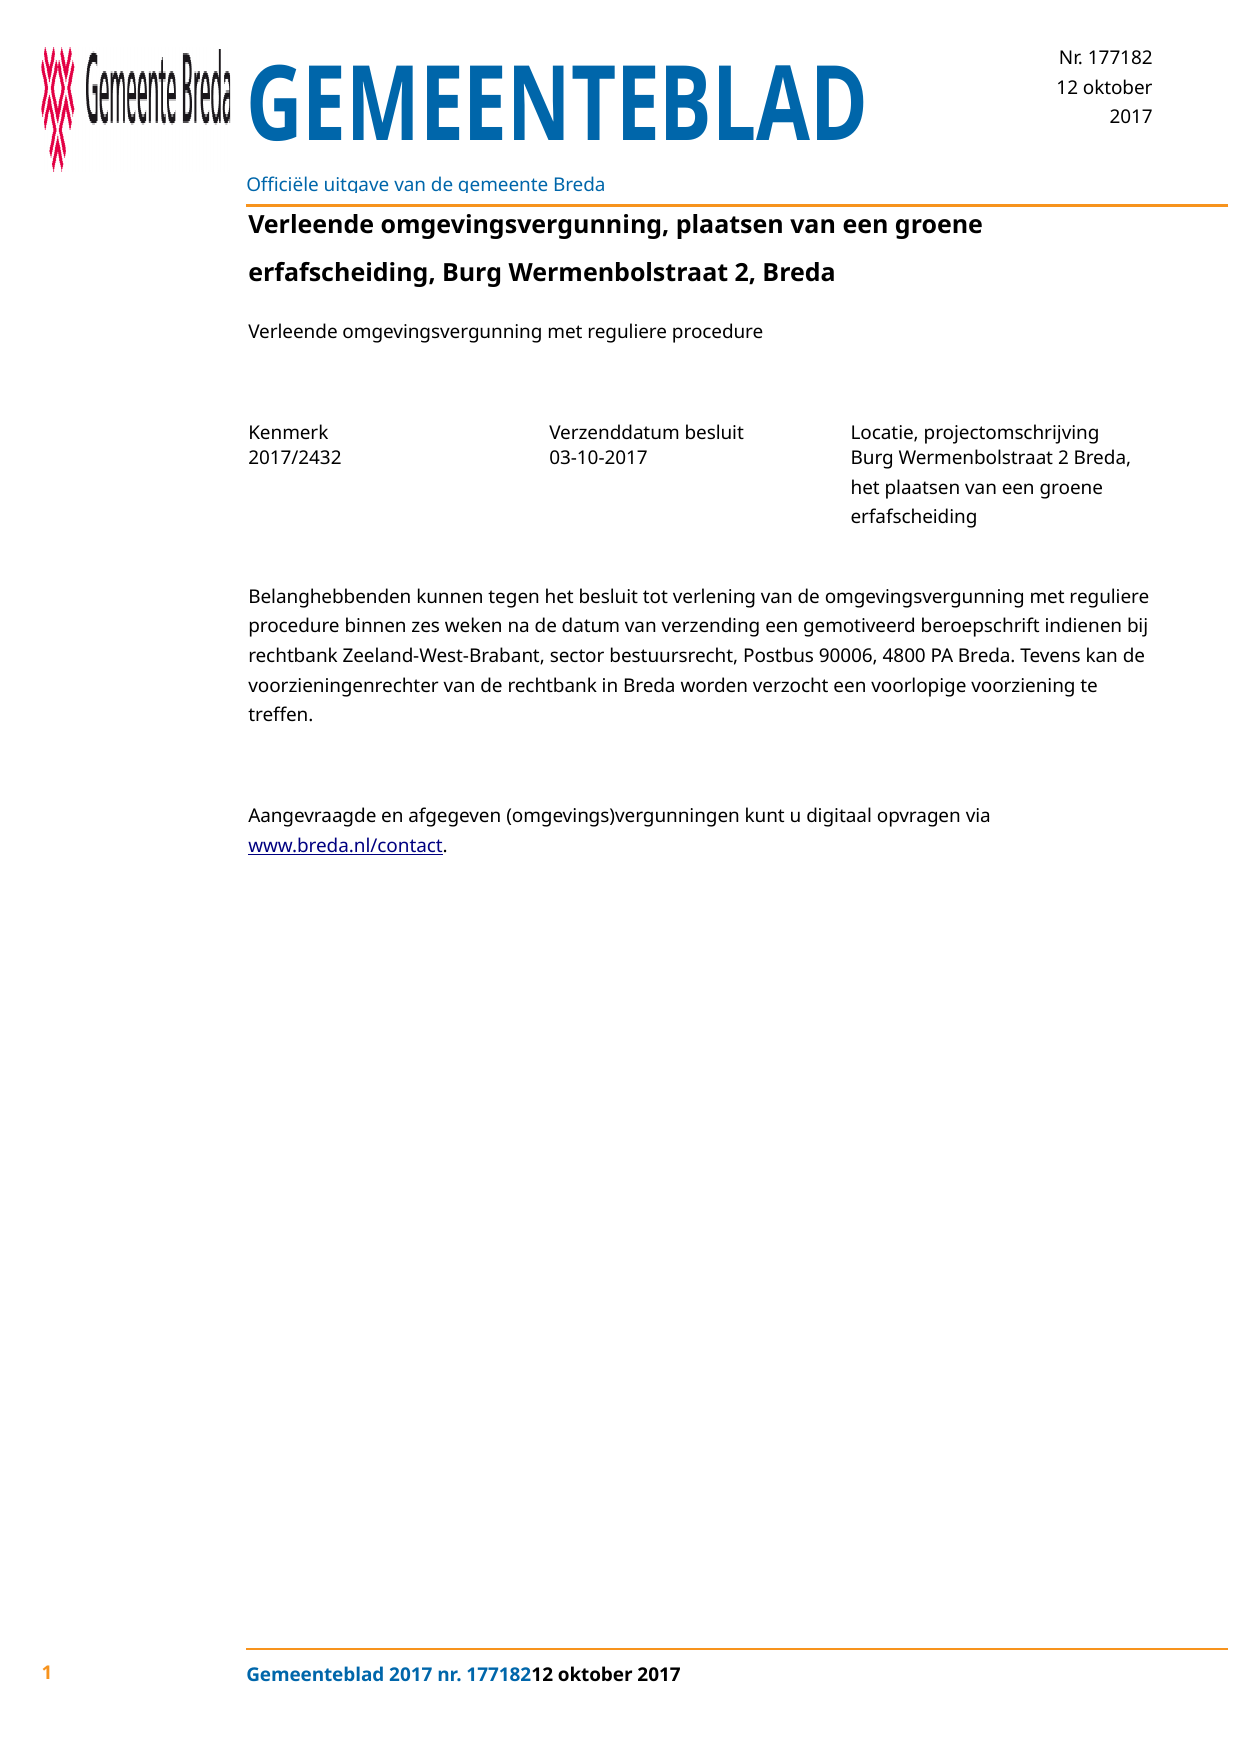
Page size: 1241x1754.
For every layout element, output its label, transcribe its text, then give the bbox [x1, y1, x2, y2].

table_cell Burg Wermenbolstraat 2 Breda, het plaatsen van een groene erfafscheiding [850, 445, 1152, 529]
text Aangevraagde en afgegeven (omgevings)vergunningen kunt u digitaal opvragen via www.breda.nl/contact. [248, 802, 1152, 858]
text Verleende omgevingsvergunning, plaatsen van een groene erfafscheiding, Burg Wermenbolstraat 2, Breda [248, 207, 1152, 288]
table_header Kenmerk [248, 419, 549, 444]
table_cell 03-10-2017 [549, 445, 850, 529]
table_header Verzenddatum besluit [549, 419, 850, 444]
picture [41, 47, 231, 172]
text Belanghebbenden kunnen tegen het besluit tot verlening van de omgevingsvergunning met reguliere procedure binnen zes weken na de datum van verzending een gemotiveerd beroepschrift indienen bij rechtbank Zeeland-West-Brabant, sector bestuursrecht, Postbus 90006, 4800 PA Breda. Tevens kan de voorzieningenrechter van de rechtbank in Breda worden verzocht een voorlopige voorziening te treffen. [248, 583, 1152, 727]
table_header Locatie, projectomschrijving [850, 419, 1152, 444]
table_cell 2017/2432 [248, 445, 549, 529]
text Verleende omgevingsvergunning met reguliere procedure [248, 318, 1152, 344]
